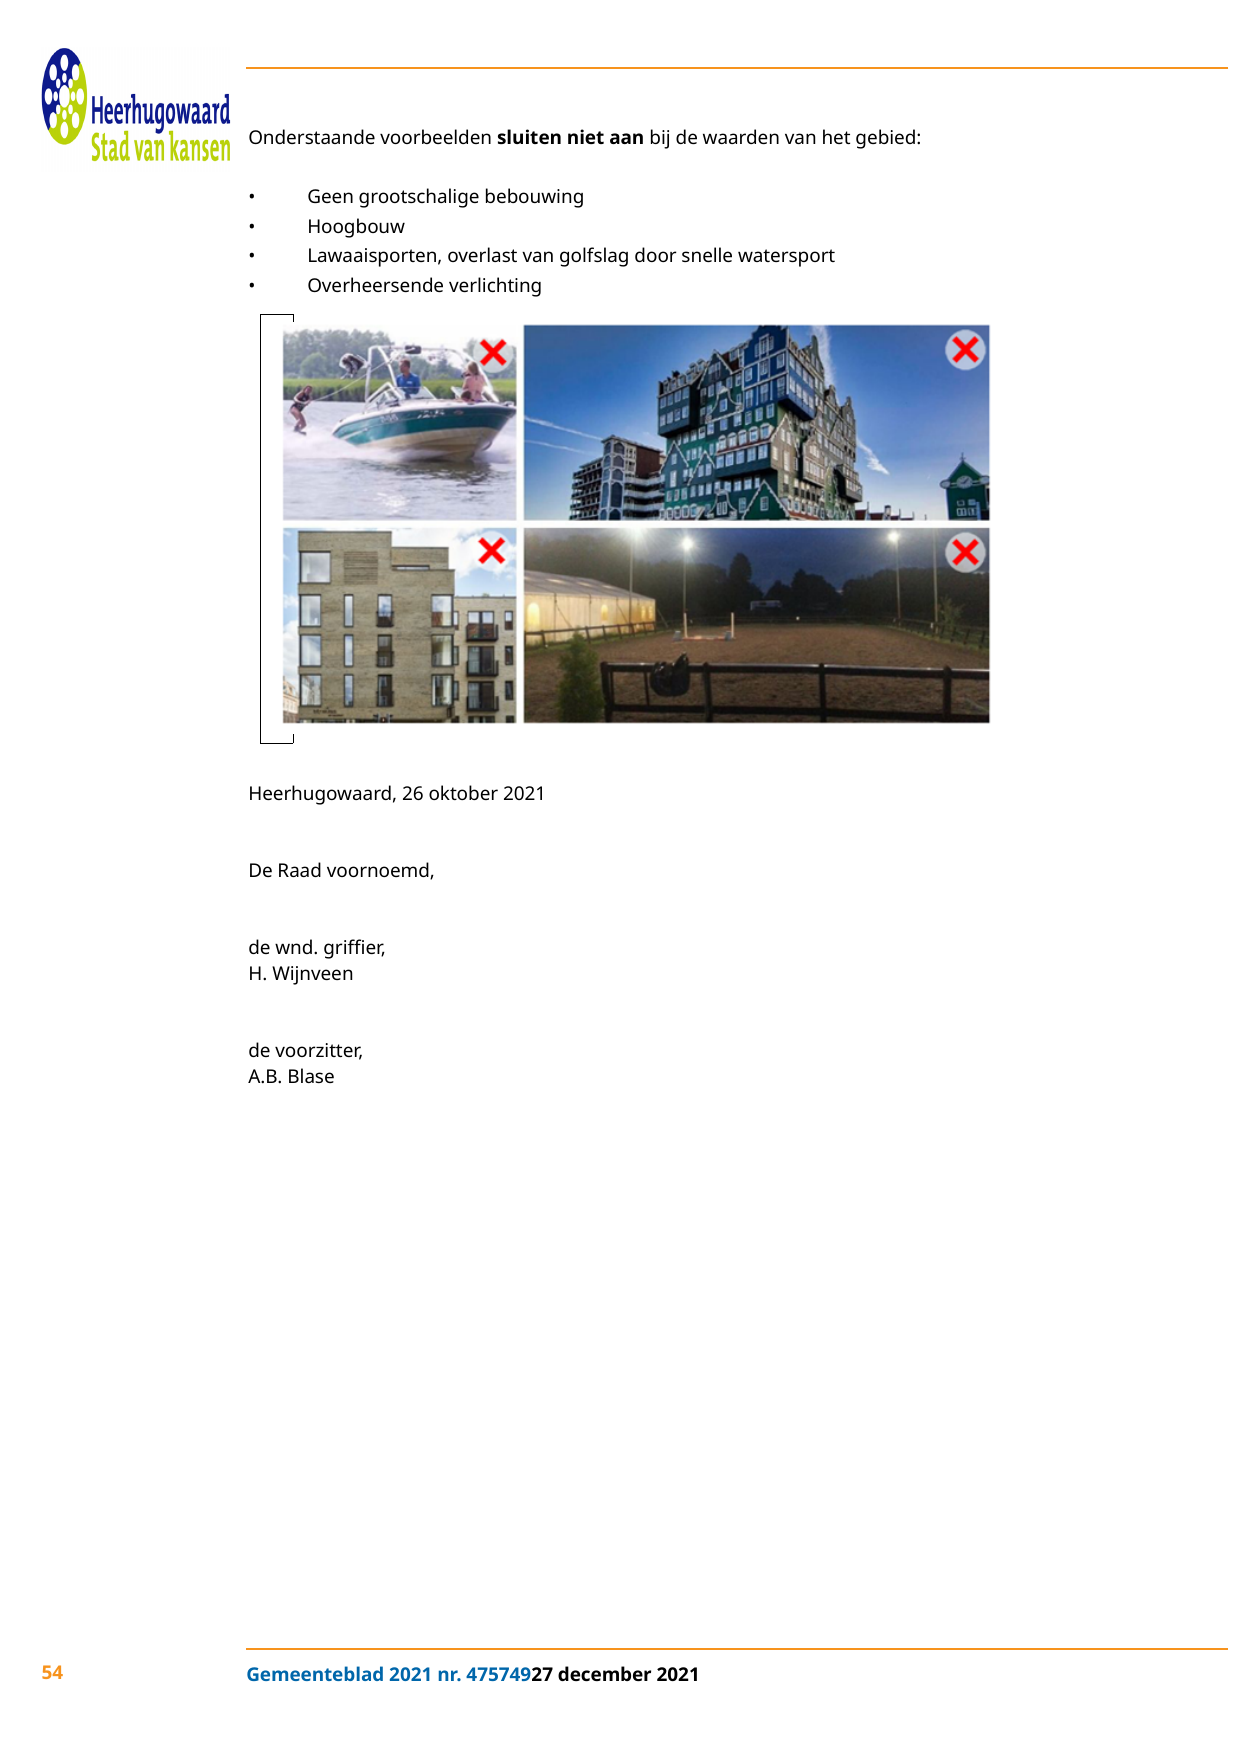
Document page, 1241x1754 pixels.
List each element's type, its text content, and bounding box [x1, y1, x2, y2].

picture [41, 47, 231, 172]
picture [268, 322, 1008, 734]
list Lawaaisporten, overlast van golfslag door snelle watersport [248, 243, 1152, 268]
text de wnd. griffier, [248, 934, 1152, 960]
text de voorzitter, [248, 1037, 1152, 1063]
text De Raad voornoemd, [248, 857, 1152, 883]
list Overheersende verlichting [248, 272, 1152, 298]
text A.B. Blase [248, 1063, 1152, 1089]
text Heerhugowaard, 26 oktober 2021 [248, 780, 1152, 806]
text H. Wijnveen [248, 960, 1152, 986]
list Hoogbouw [248, 213, 1152, 239]
list Geen grootschalige bebouwing [248, 183, 1152, 209]
text Onderstaande voorbeelden sluiten niet aan bij de waarden van het gebied: [248, 124, 1152, 150]
